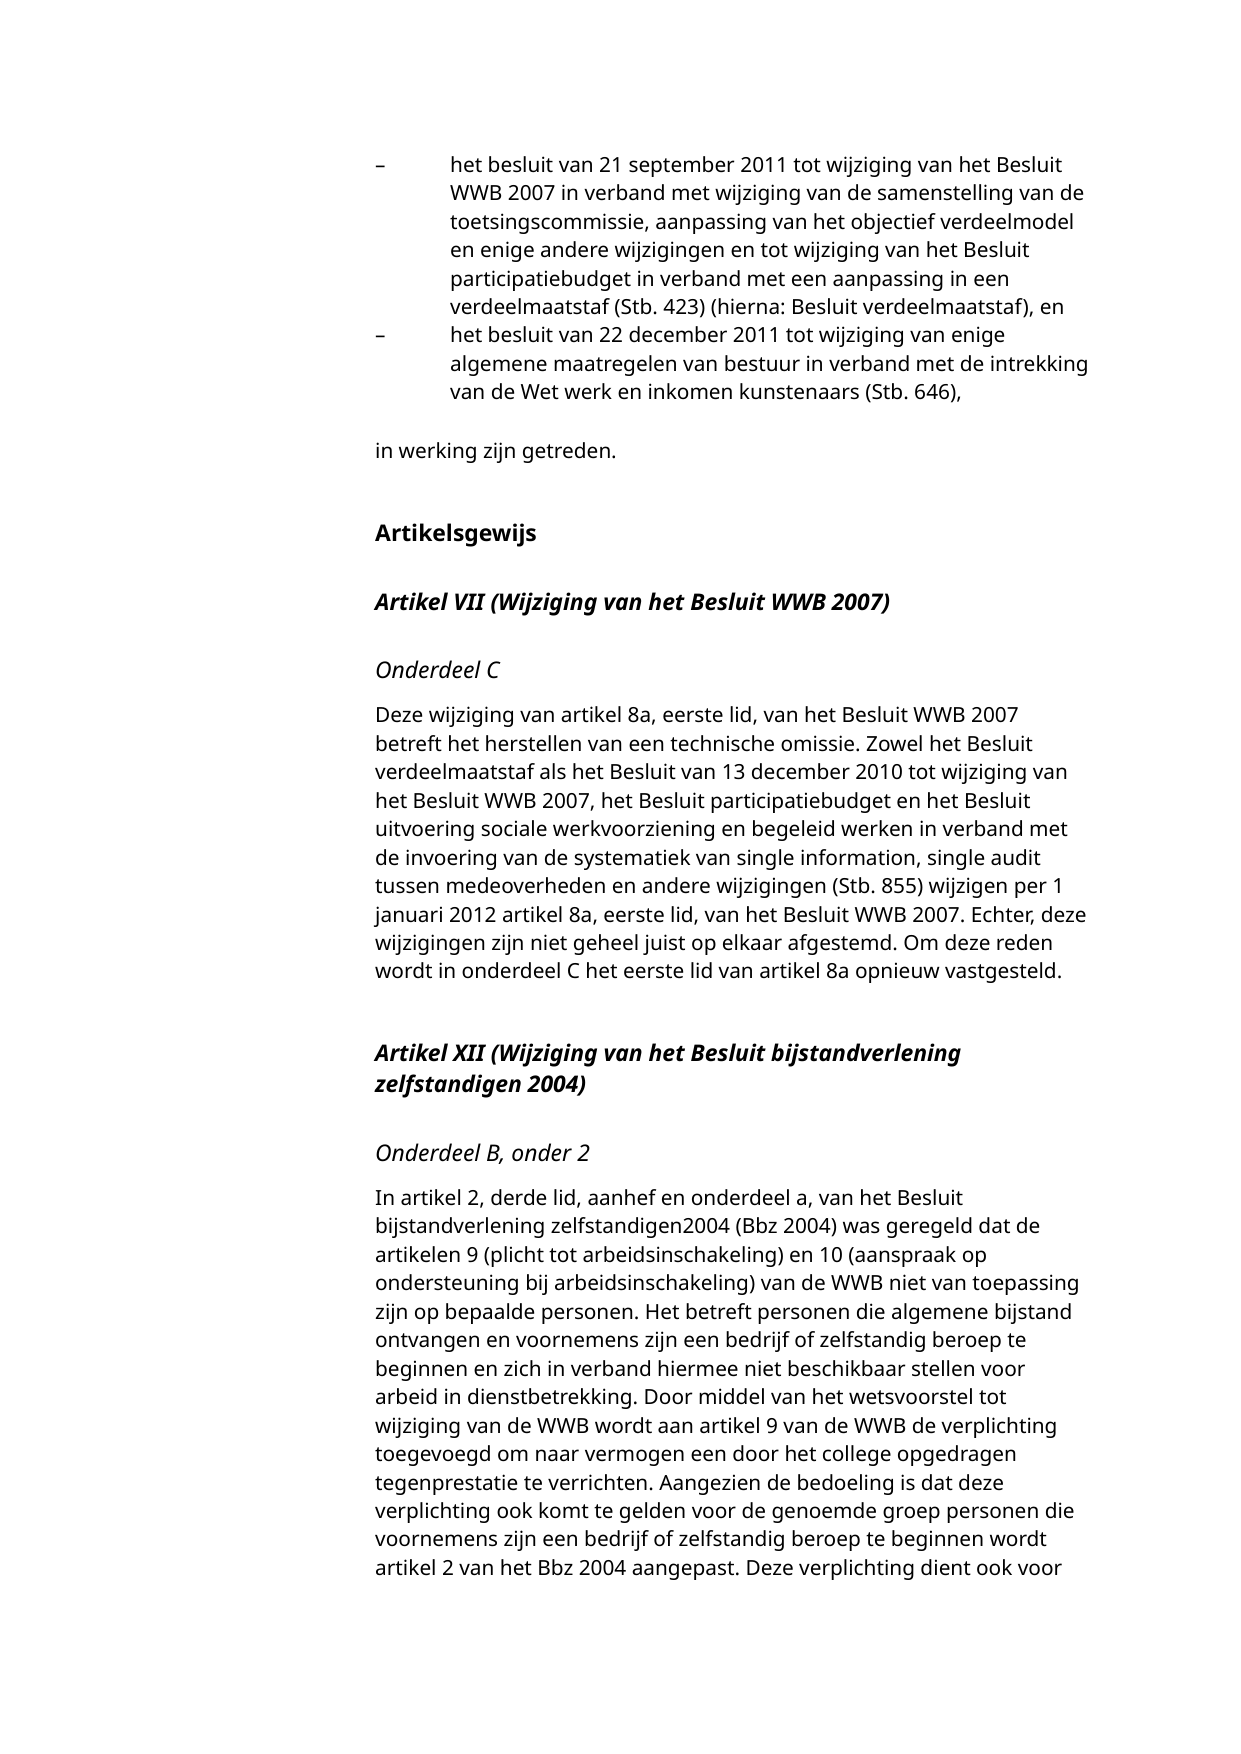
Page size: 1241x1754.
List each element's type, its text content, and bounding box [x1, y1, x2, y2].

subtitle Onderdeel B, onder 2 [375, 1137, 1090, 1168]
text Deze wijziging van artikel 8a, eerste lid, van het Besluit WWB 2007 betreft het herstellen van een technische omissie. Zowel het Besluit verdeelmaatstaf als het Besluit van 13 december 2010 tot wijziging van het Besluit WWB 2007, het Besluit participatiebudget en het Besluit uitvoering sociale werkvoorziening en begeleid werken in verband met de invoering van de systematiek van single information, single audit tussen medeoverheden en andere wijzigingen (Stb. 855) wijzigen per 1 januari 2012 artikel 8a, eerste lid, van het Besluit WWB 2007. Echter, deze wijzigingen zijn niet geheel juist op elkaar afgestemd. Om deze reden wordt in onderdeel C het eerste lid van artikel 8a opnieuw vastgesteld. [375, 701, 1090, 985]
subtitle Artikel VII (Wijziging van het Besluit WWB 2007) [375, 586, 1090, 617]
subtitle Onderdeel C [375, 654, 1090, 686]
text in werking zijn getreden. [375, 436, 1090, 464]
subtitle Artikelsgewijs [375, 517, 1090, 548]
text In artikel 2, derde lid, aanhef en onderdeel a, van het Besluit bijstandverlening zelfstandigen2004 (Bbz 2004) was geregeld dat de artikelen 9 (plicht tot arbeidsinschakeling) en 10 (aanspraak op ondersteuning bij arbeidsinschakeling) van de WWB niet van toepassing zijn op bepaalde personen. Het betreft personen die algemene bijstand ontvangen en voornemens zijn een bedrijf of zelfstandig beroep te beginnen en zich in verband hiermee niet beschikbaar stellen voor arbeid in dienstbetrekking. Door middel van het wetsvoorstel tot wijziging van de WWB wordt aan artikel 9 van de WWB de verplichting toegevoegd om naar vermogen een door het college opgedragen tegenprestatie te verrichten. Aangezien de bedoeling is dat deze verplichting ook komt te gelden voor de genoemde groep personen die voornemens zijn een bedrijf of zelfstandig beroep te beginnen wordt artikel 2 van het Bbz 2004 aangepast. Deze verplichting dient ook voor [375, 1183, 1090, 1581]
list het besluit van 21 september 2011 tot wijziging van het Besluit WWB 2007 in verband met wijziging van de samenstelling van de toetsingscommissie, aanpassing van het objectief verdeelmodel en enige andere wijzigingen en tot wijziging van het Besluit participatiebudget in verband met een aanpassing in een verdeelmaatstaf (Stb. 423) (hierna: Besluit verdeelmaatstaf), en [375, 150, 1090, 321]
list het besluit van 22 december 2011 tot wijziging van enige algemene maatregelen van bestuur in verband met de intrekking van de Wet werk en inkomen kunstenaars (Stb. 646), [375, 321, 1090, 406]
subtitle Artikel XII (Wijziging van het Besluit bijstandverlening zelfstandigen 2004) [375, 1037, 1090, 1099]
